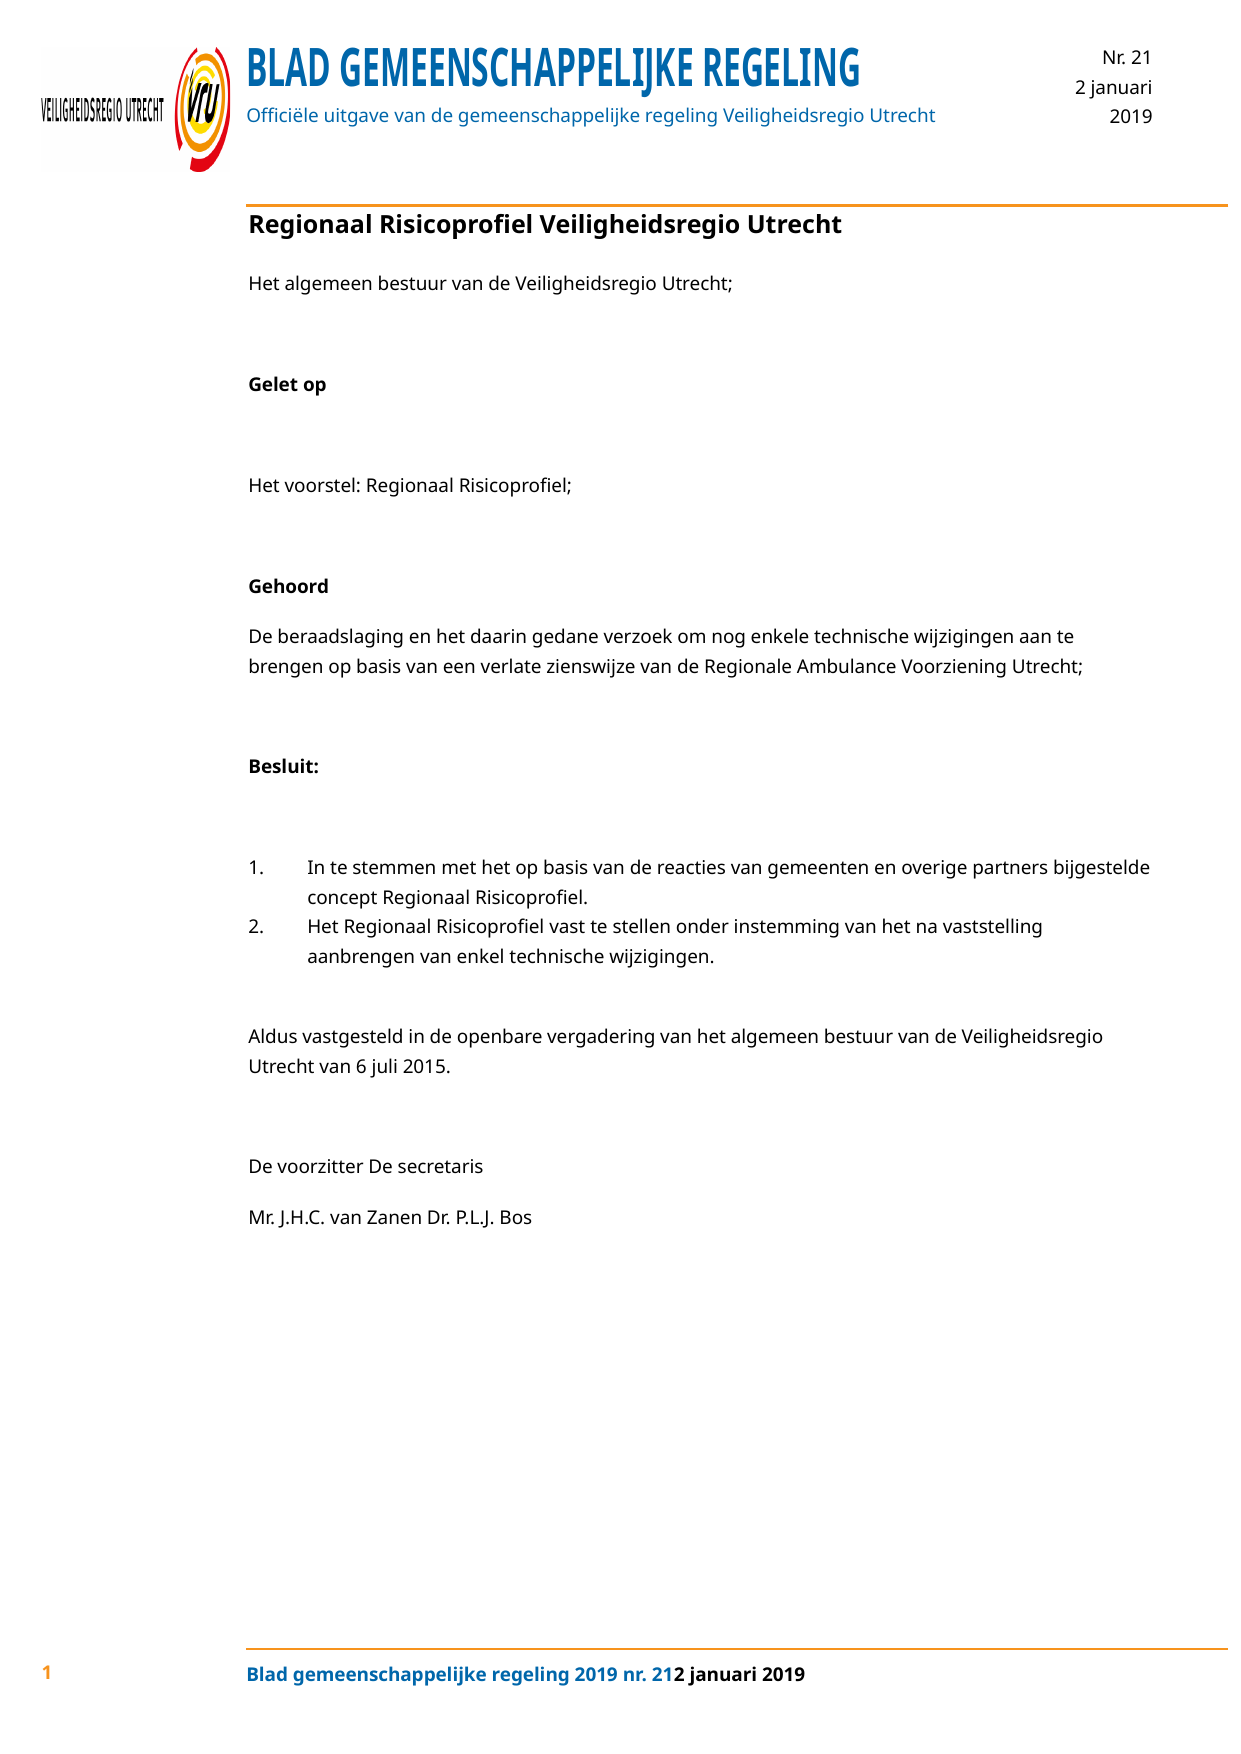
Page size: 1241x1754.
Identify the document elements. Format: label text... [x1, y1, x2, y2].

text Besluit: [248, 754, 1152, 779]
list Het Regionaal Risicoprofiel vast te stellen onder instemming van het na vaststelling aanbrengen van enkel technische wijzigingen. [248, 914, 1152, 969]
list In te stemmen met het op basis van de reacties van gemeenten en overige partners bijgestelde concept Regionaal Risicoprofiel. [248, 854, 1152, 910]
picture [41, 47, 231, 172]
text De voorzitter De secretaris [248, 1154, 1152, 1179]
text Mr. J.H.C. van Zanen Dr. P.L.J. Bos [248, 1204, 1152, 1230]
text Aldus vastgesteld in de openbare vergadering van het algemeen bestuur van de Veiligheidsregio Utrecht van 6 juli 2015. [248, 1023, 1152, 1078]
text Het algemeen bestuur van de Veiligheidsregio Utrecht; [248, 270, 1152, 296]
text Het voorstel: Regionaal Risicoprofiel; [248, 472, 1152, 498]
text Regionaal Risicoprofiel Veiligheidsregio Utrecht [248, 207, 1152, 241]
text De beraadslaging en het daarin gedane verzoek om nog enkele technische wijzigingen aan te brengen op basis van een verlate zienswijze van de Regionale Ambulance Voorziening Utrecht; [248, 623, 1152, 678]
text Gelet op [248, 371, 1152, 397]
text Gehoord [248, 573, 1152, 598]
